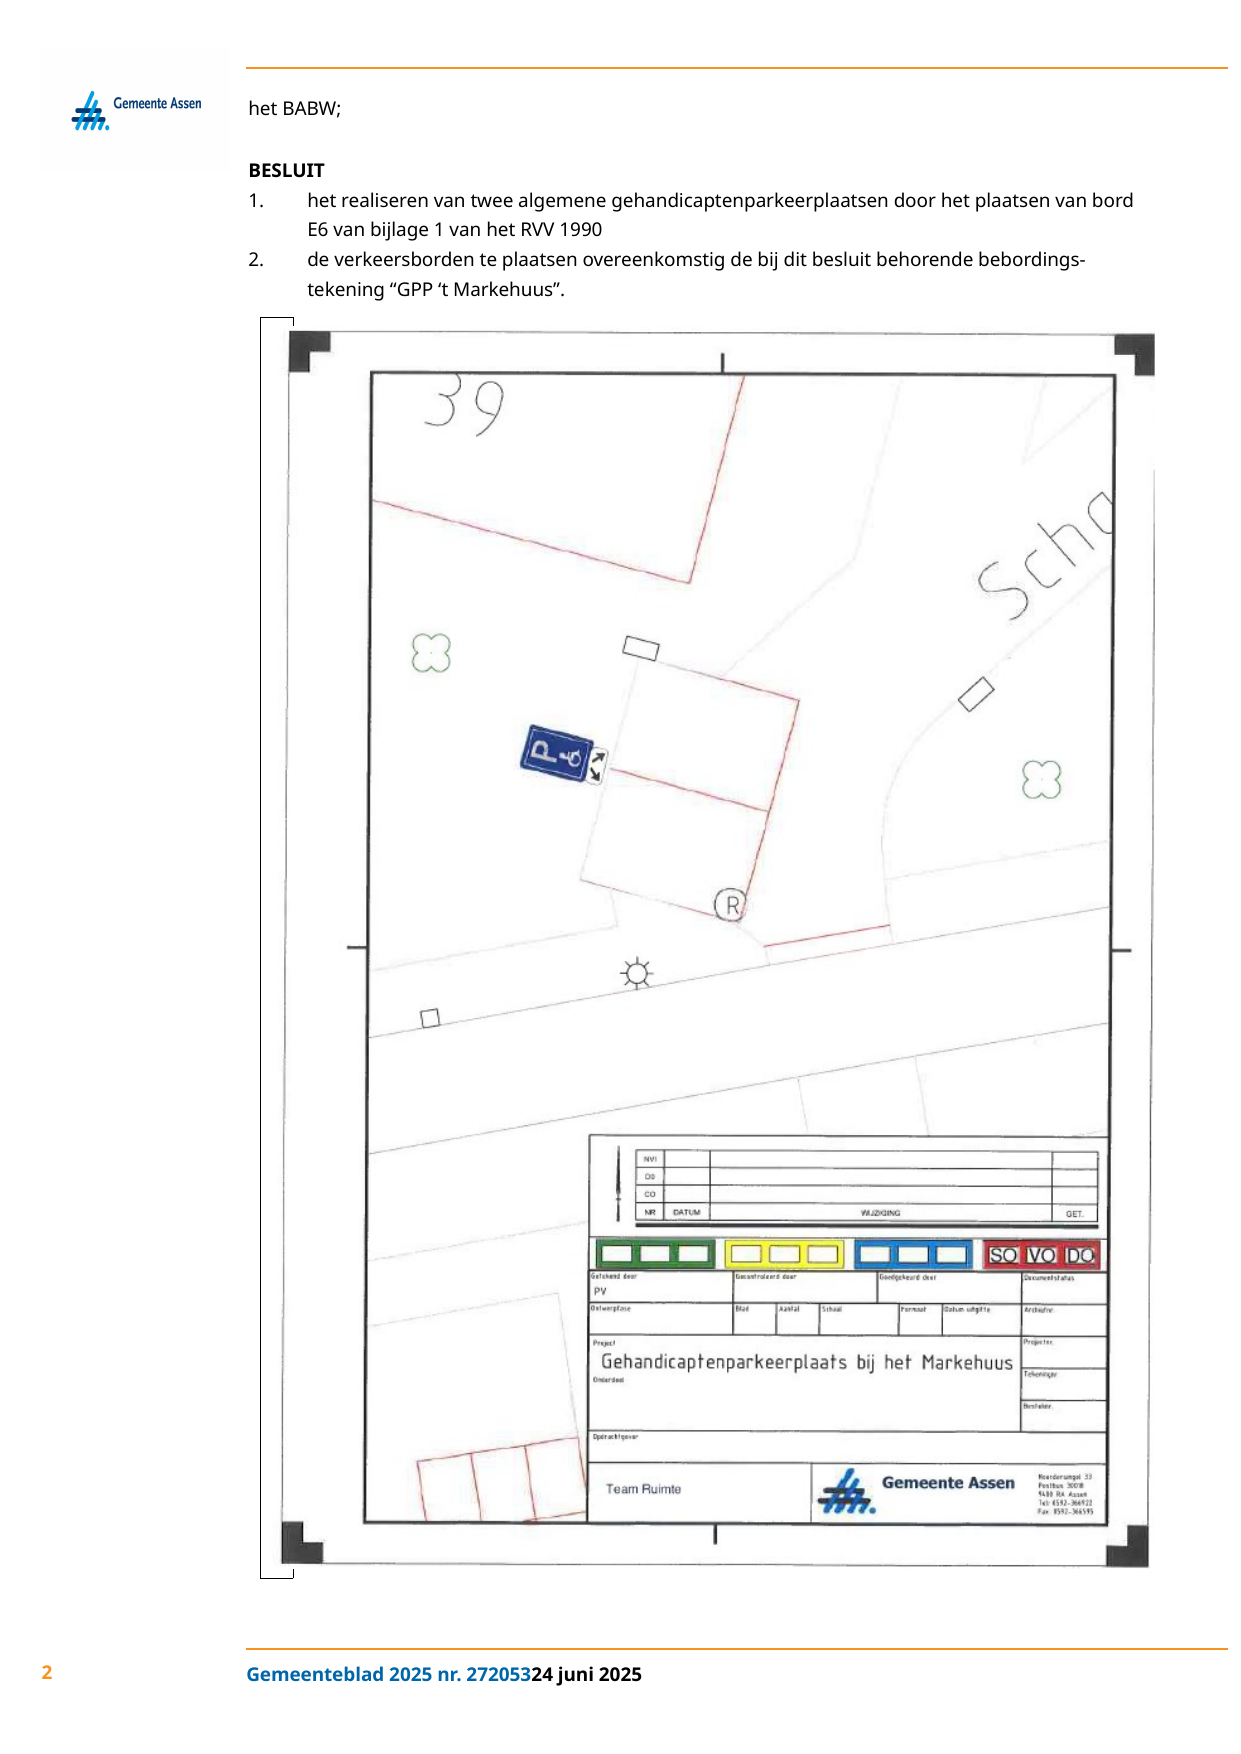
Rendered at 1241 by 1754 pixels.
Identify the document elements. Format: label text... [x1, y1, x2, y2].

list de verkeersborden te plaatsen overeenkomstig de bij dit besluit behorende bebordings-tekening “GPP ‘t Markehuus”. [248, 246, 1152, 302]
text het BABW; [248, 95, 1152, 121]
text BESLUIT [248, 157, 1152, 183]
list het realiseren van twee algemene gehandicaptenparkeerplaatsen door het plaatsen van bord E6 van bijlage 1 van het RVV 1990 [248, 187, 1152, 242]
picture [41, 47, 231, 172]
picture [268, 326, 1155, 1569]
